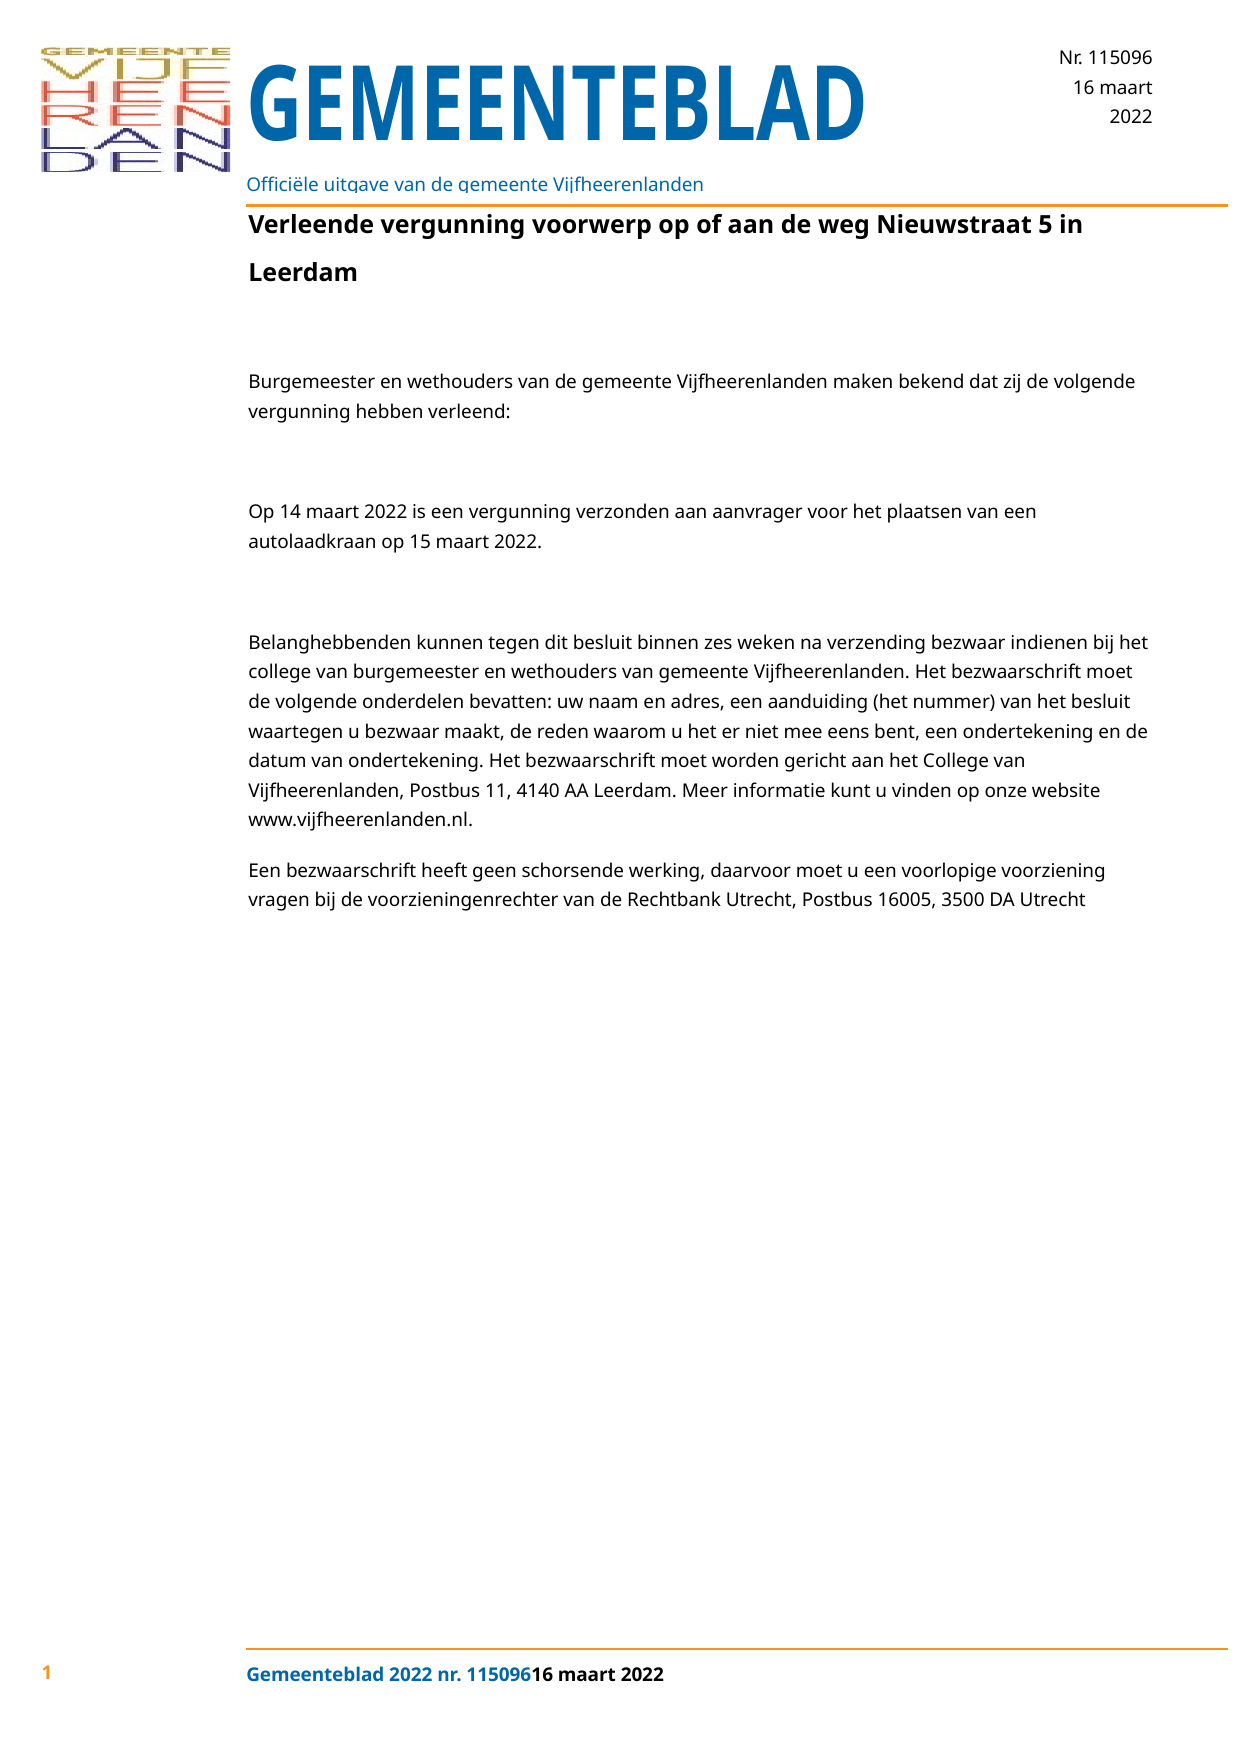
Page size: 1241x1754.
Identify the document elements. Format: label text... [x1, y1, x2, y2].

text Verleende vergunning voorwerp op of aan de weg Nieuwstraat 5 in Leerdam [248, 207, 1152, 288]
picture [41, 47, 231, 172]
text Op 14 maart 2022 is een vergunning verzonden aan aanvrager voor het plaatsen van een autolaadkraan op 15 maart 2022. [248, 499, 1152, 554]
text Burgemeester en wethouders van de gemeente Vijfheerenlanden maken bekend dat zij de volgende vergunning hebben verleend: [248, 368, 1152, 424]
text Belanghebbenden kunnen tegen dit besluit binnen zes weken na verzending bezwaar indienen bij het college van burgemeester en wethouders van gemeente Vijfheerenlanden. Het bezwaarschrift moet de volgende onderdelen bevatten: uw naam en adres, een aanduiding (het nummer) van het besluit waartegen u bezwaar maakt, de reden waarom u het er niet mee eens bent, een ondertekening en de datum van ondertekening. Het bezwaarschrift moet worden gericht aan het College van Vijfheerenlanden, Postbus 11, 4140 AA Leerdam. Meer informatie kunt u vinden op onze website www.vijfheerenlanden.nl. [248, 629, 1152, 832]
text Een bezwaarschrift heeft geen schorsende werking, daarvoor moet u een voorlopige voorziening vragen bij de voorzieningenrechter van de Rechtbank Utrecht, Postbus 16005, 3500 DA Utrecht [248, 857, 1152, 912]
